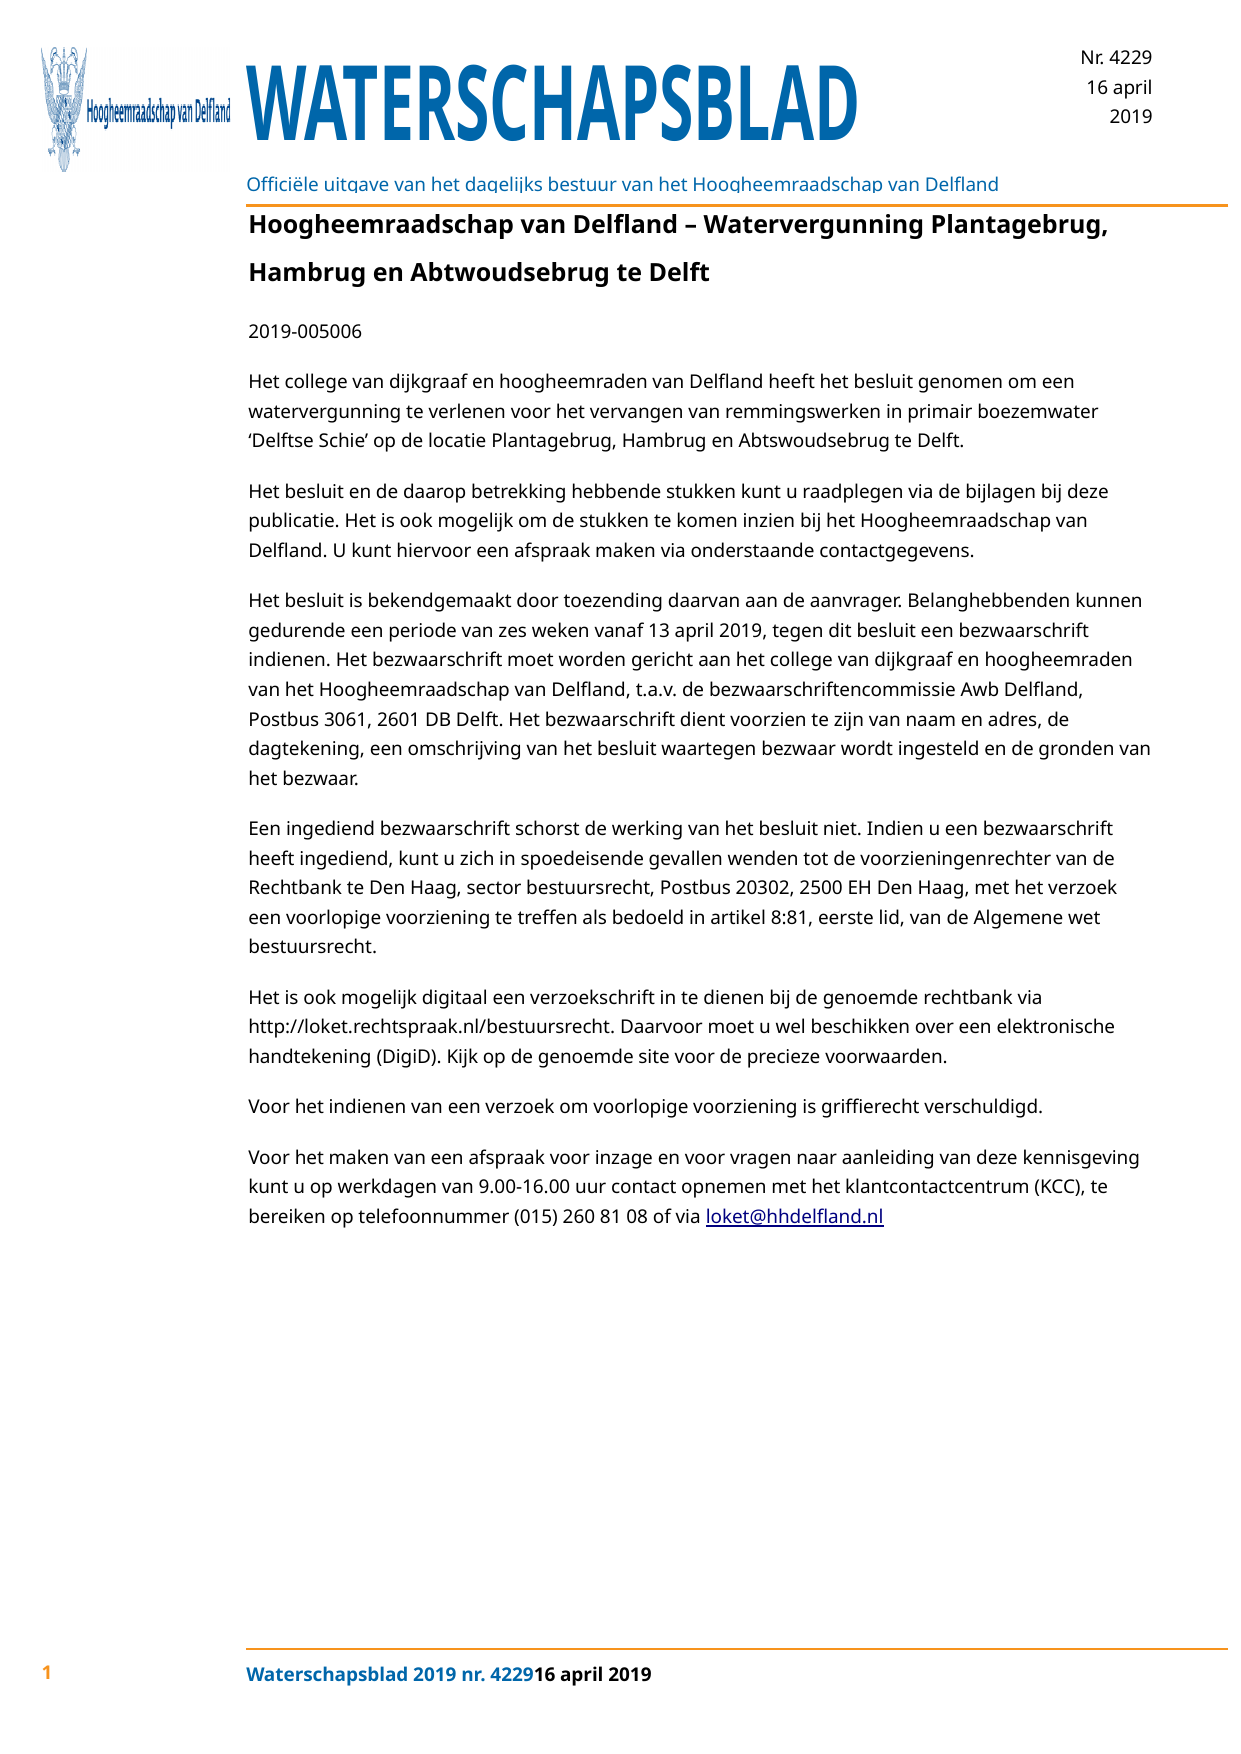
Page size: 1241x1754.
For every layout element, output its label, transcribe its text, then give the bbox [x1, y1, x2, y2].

text Voor het indienen van een verzoek om voorlopige voorziening is griffierecht verschuldigd. [248, 1094, 1152, 1119]
picture [41, 47, 231, 172]
text Voor het maken van een afspraak voor inzage en voor vragen naar aanleiding van deze kennisgeving kunt u op werkdagen van 9.00-16.00 uur contact opnemen met het klantcontactcentrum (KCC), te bereiken op telefoonnummer (015) 260 81 08 of via loket@hhdelfland.nl [248, 1144, 1152, 1229]
text 2019-005006 [248, 318, 1152, 344]
text Hoogheemraadschap van Delfland – Watervergunning Plantagebrug, Hambrug en Abtwoudsebrug te Delft [248, 207, 1152, 288]
text Een ingediend bezwaarschrift schorst de werking van het besluit niet. Indien u een bezwaarschrift heeft ingediend, kunt u zich in spoedeisende gevallen wenden tot de voorzieningenrechter van de Rechtbank te Den Haag, sector bestuursrecht, Postbus 20302, 2500 EH Den Haag, met het verzoek een voorlopige voorziening te treffen als bedoeld in artikel 8:81, eerste lid, van de Algemene wet bestuursrecht. [248, 815, 1152, 959]
text Het besluit is bekendgemaakt door toezending daarvan aan de aanvrager. Belanghebbenden kunnen gedurende een periode van zes weken vanaf 13 april 2019, tegen dit besluit een bezwaarschrift indienen. Het bezwaarschrift moet worden gericht aan het college van dijkgraaf en hoogheemraden van het Hoogheemraadschap van Delfland, t.a.v. de bezwaarschriftencommissie Awb Delfland, Postbus 3061, 2601 DB Delft. Het bezwaarschrift dient voorzien te zijn van naam en adres, de dagtekening, een omschrijving van het besluit waartegen bezwaar wordt ingesteld en de gronden van het bezwaar. [248, 587, 1152, 791]
text Het besluit en de daarop betrekking hebbende stukken kunt u raadplegen via de bijlagen bij deze publicatie. Het is ook mogelijk om de stukken te komen inzien bij het Hoogheemraadschap van Delfland. U kunt hiervoor een afspraak maken via onderstaande contactgegevens. [248, 478, 1152, 563]
text Het is ook mogelijk digitaal een verzoekschrift in te dienen bij de genoemde rechtbank via http://loket.rechtspraak.nl/bestuursrecht. Daarvoor moet u wel beschikken over een elektronische handtekening (DigiD). Kijk op de genoemde site voor de precieze voorwaarden. [248, 984, 1152, 1069]
text Het college van dijkgraaf en hoogheemraden van Delfland heeft het besluit genomen om een watervergunning te verlenen voor het vervangen van remmingswerken in primair boezemwater ‘Delftse Schie’ op de locatie Plantagebrug, Hambrug en Abtswoudsebrug te Delft. [248, 368, 1152, 453]
